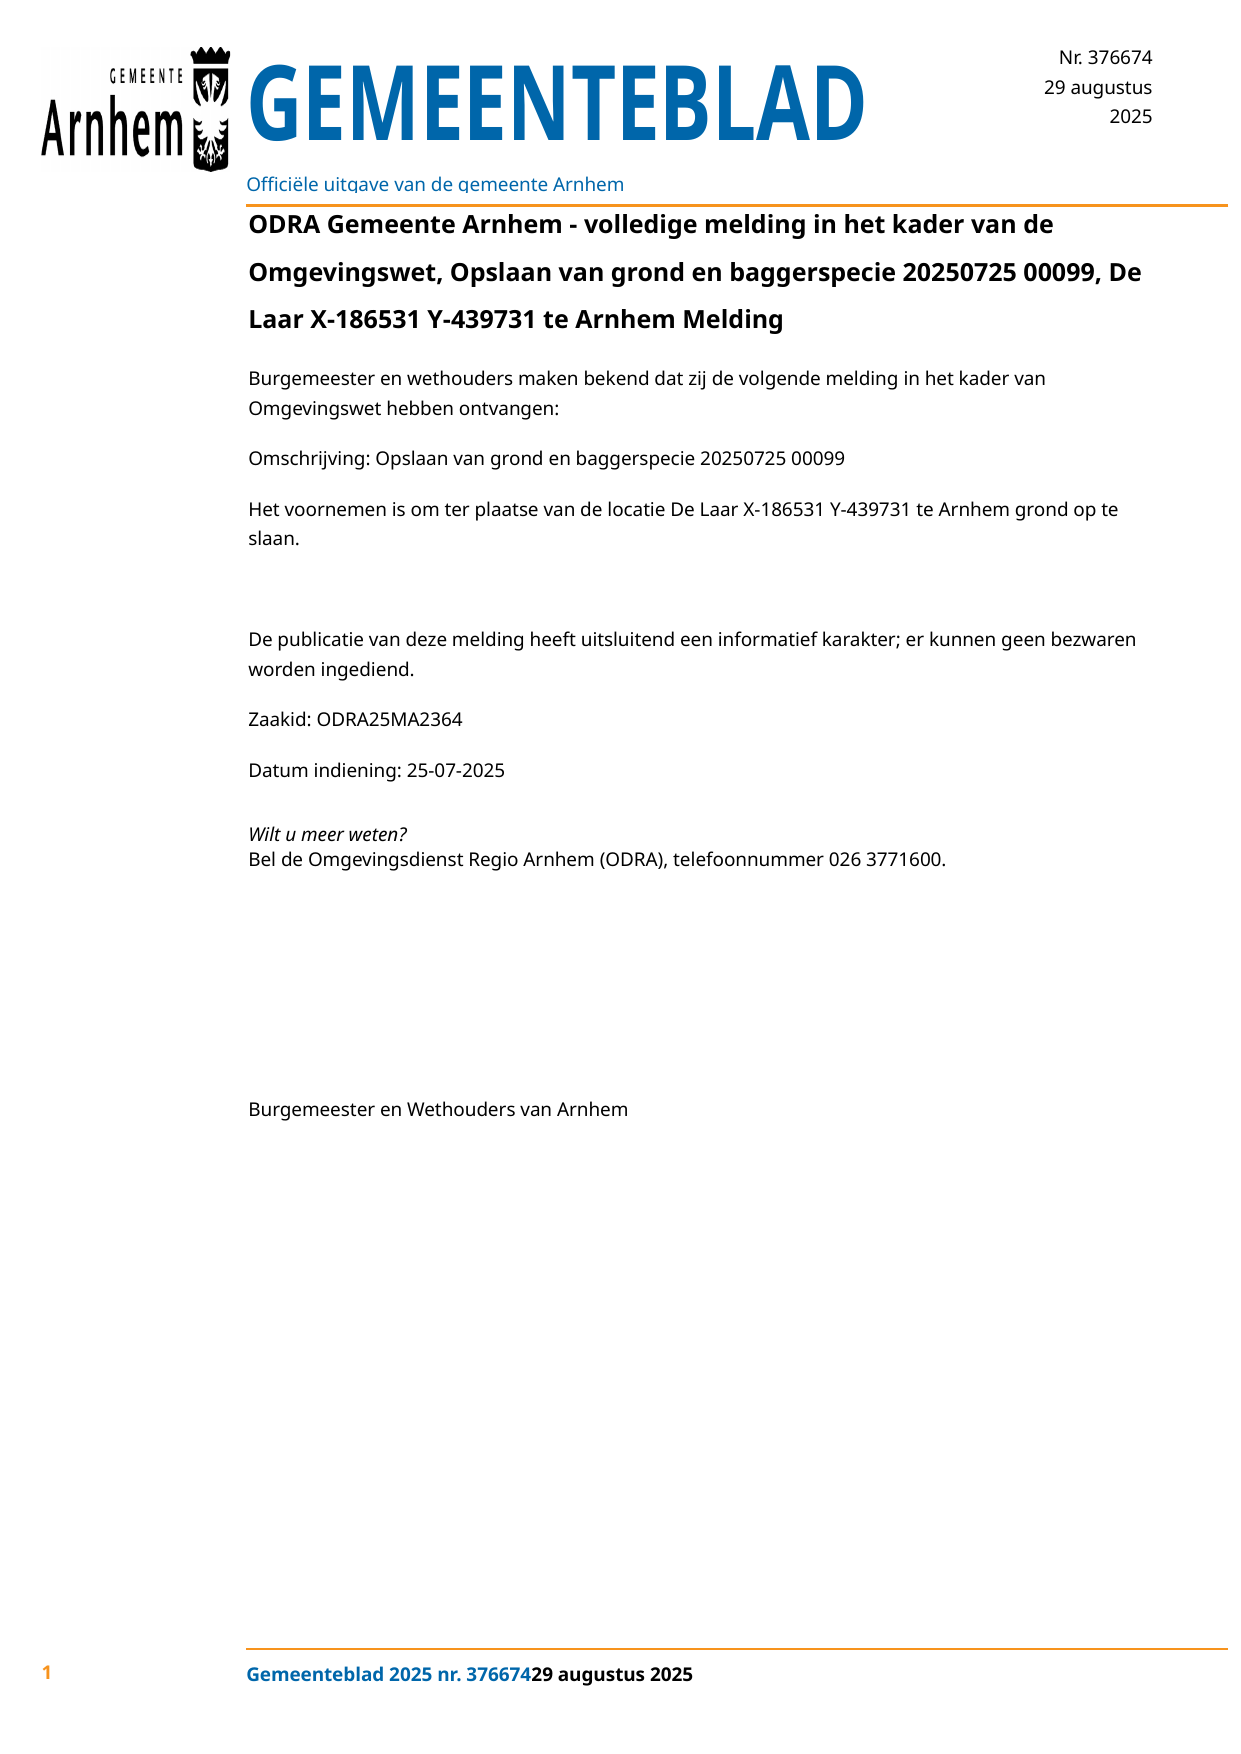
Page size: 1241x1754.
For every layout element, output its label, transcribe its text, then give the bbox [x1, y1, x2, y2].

text Omschrijving: Opslaan van grond en baggerspecie 20250725 00099 [248, 446, 1152, 471]
text Zaakid: ODRA25MA2364 [248, 706, 1152, 732]
text Datum indiening: 25-07-2025 [248, 757, 1152, 782]
text Burgemeester en wethouders maken bekend dat zij de volgende melding in het kader van Omgevingswet hebben ontvangen: [248, 366, 1152, 421]
text De publicatie van deze melding heeft uitsluitend een informatief karakter; er kunnen geen bezwaren worden ingediend. [248, 626, 1152, 682]
picture [41, 47, 231, 172]
text Bel de Omgevingsdienst Regio Arnhem (ODRA), telefoonnummer 026 3771600. [248, 846, 1152, 872]
text Wilt u meer weten? [248, 821, 1152, 846]
text Het voornemen is om ter plaatse van de locatie De Laar X-186531 Y-439731 te Arnhem grond op te slaan. [248, 496, 1152, 551]
text ODRA Gemeente Arnhem - volledige melding in het kader van de Omgevingswet, Opslaan van grond en baggerspecie 20250725 00099, De Laar X-186531 Y-439731 te Arnhem Melding [248, 207, 1152, 336]
text Burgemeester en Wethouders van Arnhem [248, 1096, 1152, 1122]
